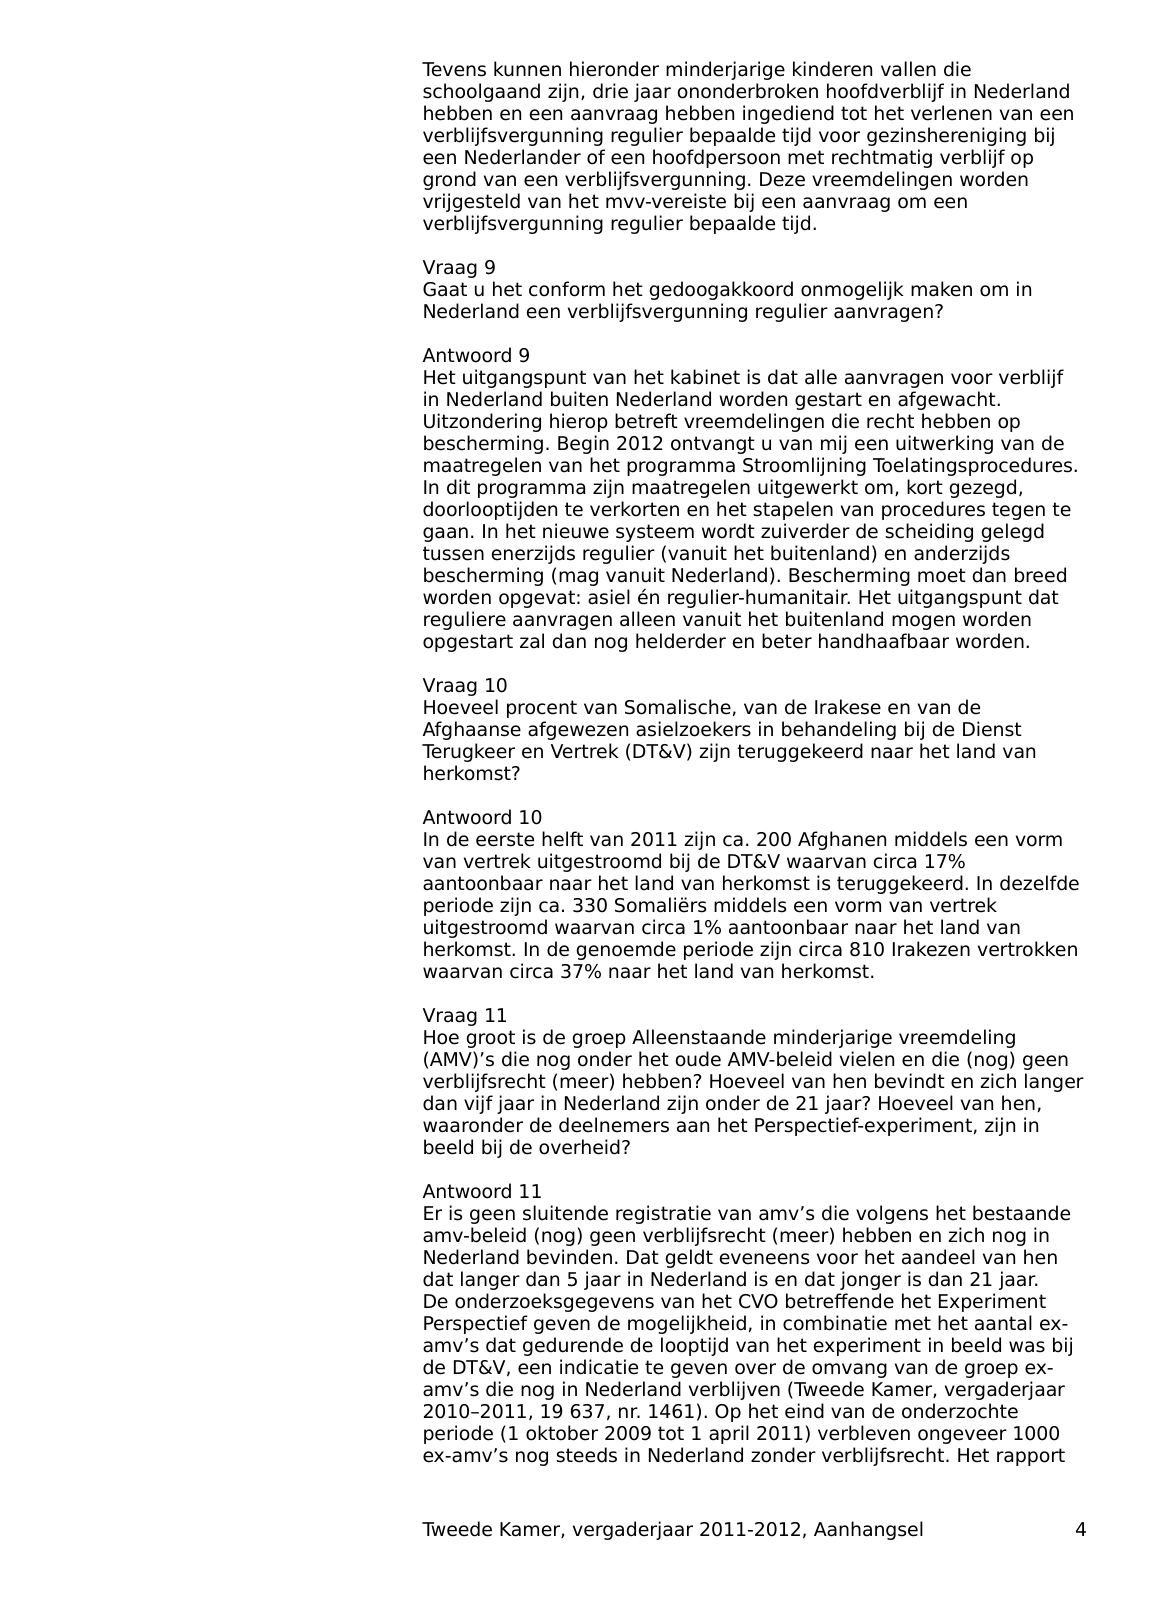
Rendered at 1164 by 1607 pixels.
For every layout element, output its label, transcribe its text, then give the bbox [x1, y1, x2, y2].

text De onderzoeksgegevens van het CVO betreffende het Experiment Perspectief geven de mogelijkheid, in combinatie met het aantal ex-amv’s dat gedurende de looptijd van het experiment in beeld was bij de DT&V, een indicatie te geven over de omvang van de groep ex-amv’s die nog in Nederland verblijven (Tweede Kamer, vergaderjaar 2010–2011, 19 637, nr. 1461). Op het eind van de onderzochte periode (1 oktober 2009 tot 1 april 2011) verbleven ongeveer 1000 ex-amv’s nog steeds in Nederland zonder verblijfsrecht. Het rapport [422, 1291, 1087, 1467]
text Vraag 11 [422, 1005, 1087, 1027]
text Vraag 10 [422, 675, 1087, 697]
text Antwoord 10 [422, 807, 1087, 829]
text Er is geen sluitende registratie van amv’s die volgens het bestaande amv-beleid (nog) geen verblijfsrecht (meer) hebben en zich nog in Nederland bevinden. Dat geldt eveneens voor het aandeel van hen dat langer dan 5 jaar in Nederland is en dat jonger is dan 21 jaar. [422, 1203, 1087, 1291]
text Gaat u het conform het gedoogakkoord onmogelijk maken om in Nederland een verblijfsvergunning regulier aanvragen? [422, 279, 1087, 323]
text Hoe groot is de groep Alleenstaande minderjarige vreemdeling (AMV)’s die nog onder het oude AMV-beleid vielen en die (nog) geen verblijfsrecht (meer) hebben? Hoeveel van hen bevindt en zich langer dan vijf jaar in Nederland zijn onder de 21 jaar? Hoeveel van hen, waaronder de deelnemers aan het Perspectief-experiment, zijn in beeld bij de overheid? [422, 1027, 1087, 1159]
text Antwoord 11 [422, 1181, 1087, 1203]
text Hoeveel procent van Somalische, van de Irakese en van de Afghaanse afgewezen asielzoekers in behandeling bij de Dienst Terugkeer en Vertrek (DT&V) zijn teruggekeerd naar het land van herkomst? [422, 697, 1087, 785]
text Het uitgangspunt van het kabinet is dat alle aanvragen voor verblijf in Nederland buiten Nederland worden gestart en afgewacht. Uitzondering hierop betreft vreemdelingen die recht hebben op bescherming. Begin 2012 ontvangt u van mij een uitwerking van de maatregelen van het programma Stroomlijning Toelatingsprocedures. In dit programma zijn maatregelen uitgewerkt om, kort gezegd, doorlooptijden te verkorten en het stapelen van procedures tegen te gaan. In het nieuwe systeem wordt zuiverder de scheiding gelegd tussen enerzijds regulier (vanuit het buitenland) en anderzijds bescherming (mag vanuit Nederland). Bescherming moet dan breed worden opgevat: asiel én regulier-humanitair. Het uitgangspunt dat reguliere aanvragen alleen vanuit het buitenland mogen worden opgestart zal dan nog helderder en beter handhaafbaar worden. [422, 367, 1087, 653]
text In de eerste helft van 2011 zijn ca. 200 Afghanen middels een vorm van vertrek uitgestroomd bij de DT&V waarvan circa 17% aantoonbaar naar het land van herkomst is teruggekeerd. In dezelfde periode zijn ca. 330 Somaliërs middels een vorm van vertrek uitgestroomd waarvan circa 1% aantoonbaar naar het land van herkomst. In de genoemde periode zijn circa 810 Irakezen vertrokken waarvan circa 37% naar het land van herkomst. [422, 829, 1087, 983]
text Tevens kunnen hieronder minderjarige kinderen vallen die schoolgaand zijn, drie jaar ononderbroken hoofdverblijf in Nederland hebben en een aanvraag hebben ingediend tot het verlenen van een verblijfsvergunning regulier bepaalde tijd voor gezinshereniging bij een Nederlander of een hoofdpersoon met rechtmatig verblijf op grond van een verblijfsvergunning. Deze vreemdelingen worden vrijgesteld van het mvv-vereiste bij een aanvraag om een verblijfsvergunning regulier bepaalde tijd. [422, 59, 1087, 235]
text Antwoord 9 [422, 345, 1087, 367]
text Vraag 9 [422, 257, 1087, 279]
